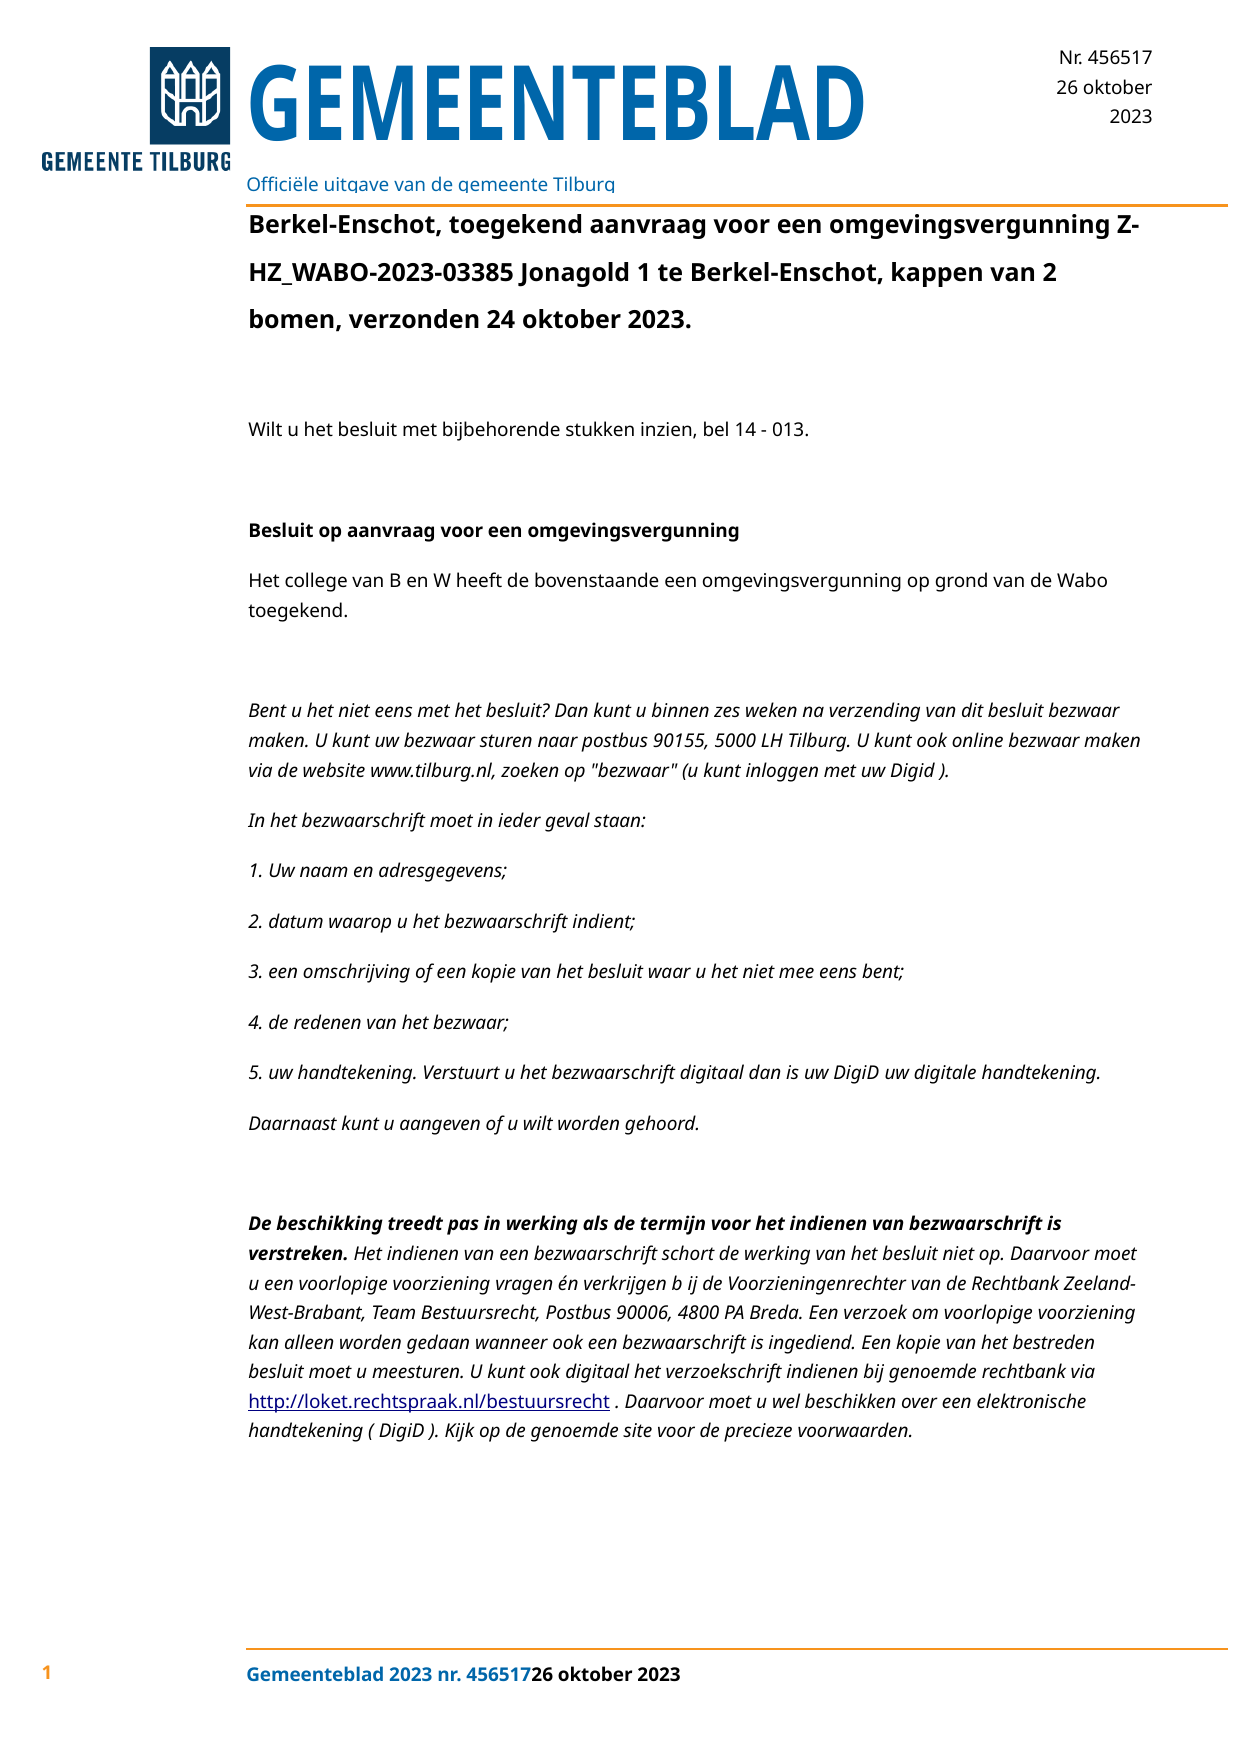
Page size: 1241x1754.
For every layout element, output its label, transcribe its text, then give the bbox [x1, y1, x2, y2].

text 5. uw handtekening. Verstuurt u het bezwaarschrift digitaal dan is uw DigiD uw digitale handtekening. [248, 1059, 1152, 1085]
text 3. een omschrijving of een kopie van het besluit waar u het niet mee eens bent; [248, 958, 1152, 984]
text Het college van B en W heeft de bovenstaande een omgevingsvergunning op grond van de Wabo toegekend. [248, 567, 1152, 622]
text Besluit op aanvraag voor een omgevingsvergunning [248, 517, 1152, 542]
text Berkel-Enschot, toegekend aanvraag voor een omgevingsvergunning Z-HZ_WABO-2023-03385 Jonagold 1 te Berkel-Enschot, kappen van 2 bomen, verzonden 24 oktober 2023. [248, 207, 1152, 336]
text Daarnaast kunt u aangeven of u wilt worden gehoord. [248, 1110, 1152, 1135]
text 1. Uw naam en adresgegevens; [248, 858, 1152, 883]
text Bent u het niet eens met het besluit? Dan kunt u binnen zes weken na verzending van dit besluit bezwaar maken. U kunt uw bezwaar sturen naar postbus 90155, 5000 LH Tilburg. U kunt ook online bezwaar maken via de website www.tilburg.nl, zoeken op "bezwaar" (u kunt inloggen met uw Digid ). [248, 698, 1152, 782]
text 2. datum waarop u het bezwaarschrift indient; [248, 908, 1152, 934]
text De beschikking treedt pas in werking als de termijn voor het indienen van bezwaarschrift is verstreken. Het indienen van een bezwaarschrift schort de werking van het besluit niet op. Daarvoor moet u een voorlopige voorziening vragen én verkrijgen b ij de Voorzieningenrechter van de Rechtbank Zeeland-West-Brabant, Team Bestuursrecht, Postbus 90006, 4800 PA Breda. Een verzoek om voorlopige voorziening kan alleen worden gedaan wanneer ook een bezwaarschrift is ingediend. Een kopie van het bestreden besluit moet u meesturen. U kunt ook digitaal het verzoekschrift indienen bij genoemde rechtbank via http://loket.rechtspraak.nl/bestuursrecht . Daarvoor moet u wel beschikken over een elektronische handtekening ( DigiD ). Kijk op de genoemde site voor de precieze voorwaarden. [248, 1211, 1152, 1443]
text Wilt u het besluit met bijbehorende stukken inzien, bel 14 - 013. [248, 416, 1152, 442]
text 4. de redenen van het bezwaar; [248, 1009, 1152, 1034]
text In het bezwaarschrift moet in ieder geval staan: [248, 807, 1152, 833]
picture [41, 47, 231, 172]
